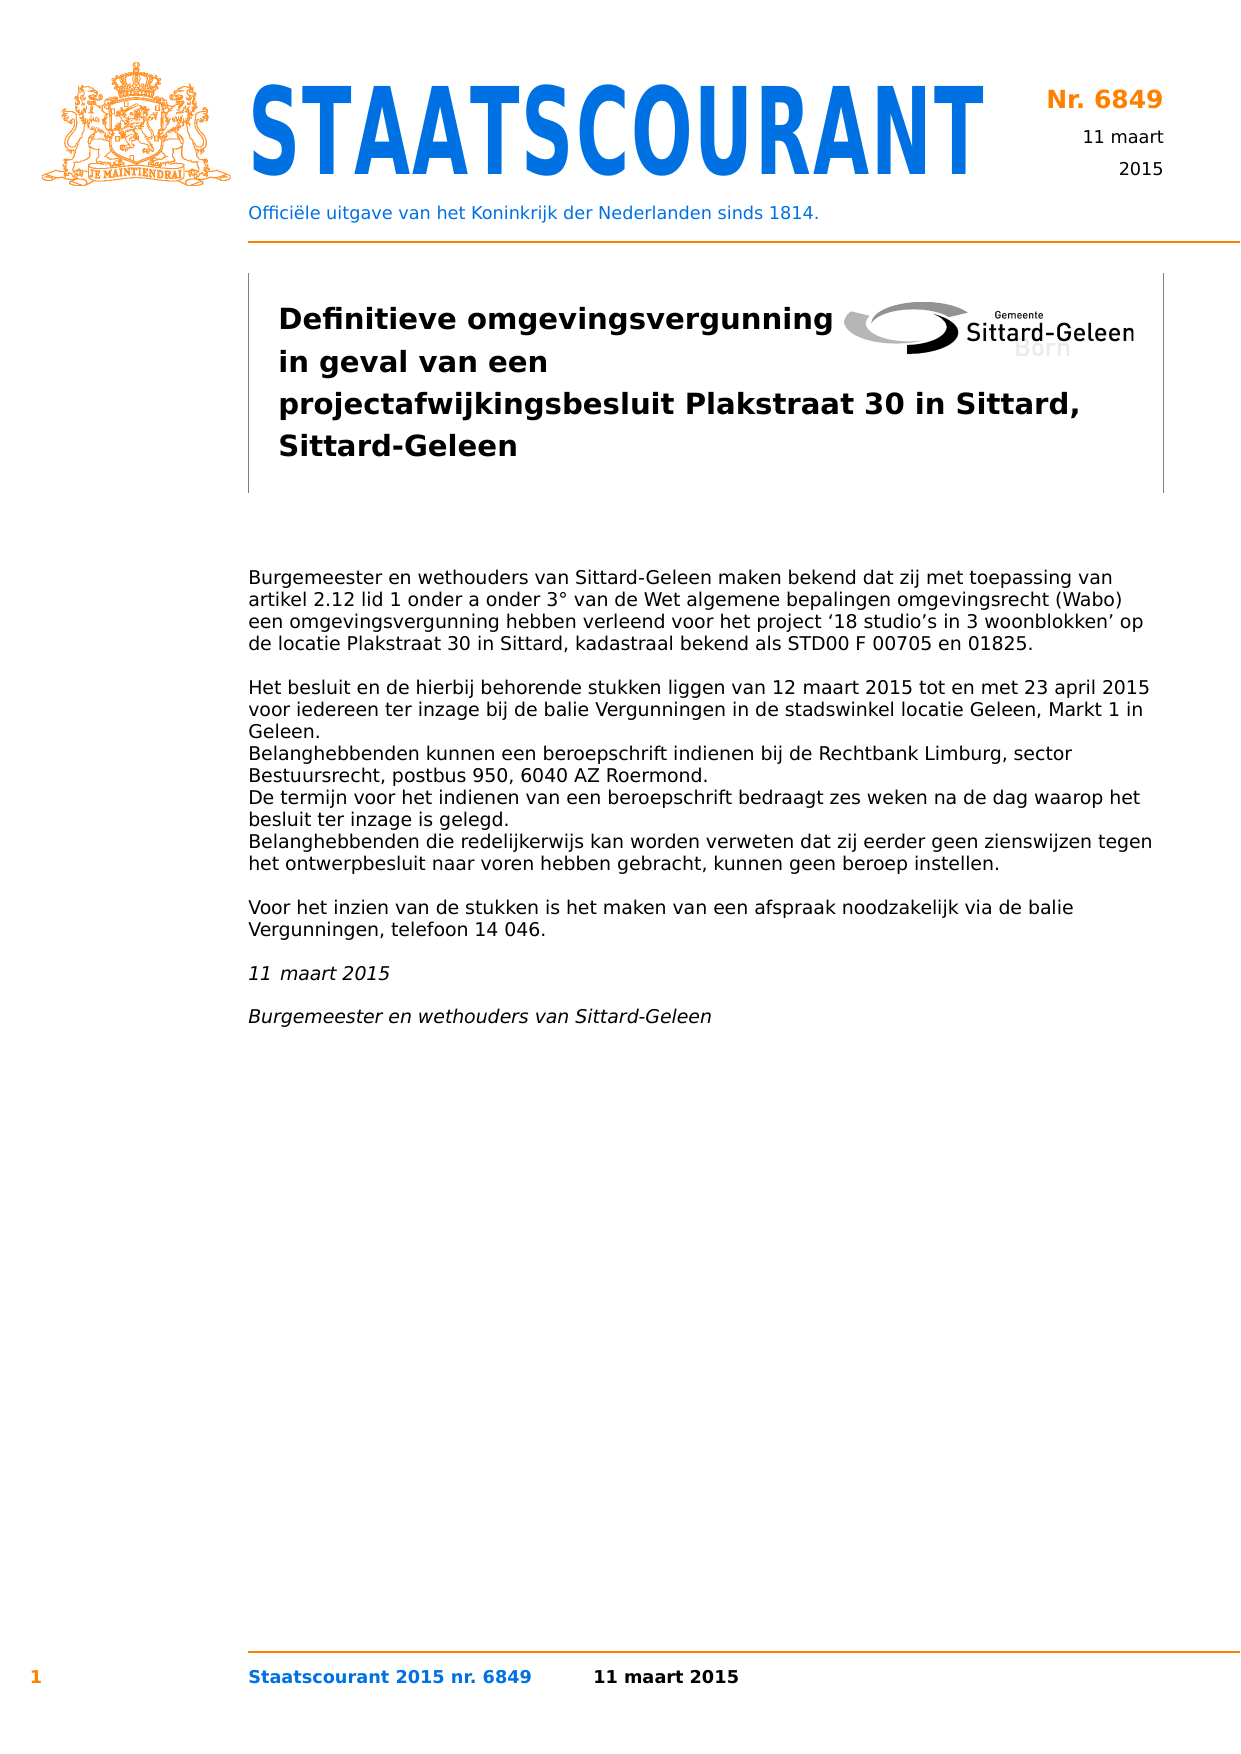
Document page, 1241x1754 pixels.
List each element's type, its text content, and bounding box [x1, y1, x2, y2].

text Burgemeester en wethouders van Sittard-Geleen [248, 1006, 1163, 1028]
picture [844, 302, 1134, 356]
text Voor het inzien van de stukken is het maken van een afspraak noodzakelijk via de balie Vergunningen, telefoon 14 046. [248, 897, 1163, 941]
subtitle Definitieve omgevingsvergunning in geval van een projectafwijkingsbesluit Plakstraat 30 in Sittard, Sittard-Geleen [249, 273, 1163, 493]
table_cell 2015 [998, 153, 1240, 203]
table_header [25, 62, 248, 241]
picture [41, 62, 231, 186]
text De termijn voor het indienen van een beroepschrift bedraagt zes weken na de dag waarop het besluit ter inzage is gelegd. [248, 787, 1163, 831]
table_header Nr. 6849 [998, 62, 1240, 121]
text Belanghebbenden die redelijkerwijs kan worden verweten dat zij eerder geen zienswijzen tegen het ontwerpbesluit naar voren hebben gebracht, kunnen geen beroep instellen. [248, 831, 1163, 875]
table_cell 11 maart [998, 121, 1240, 153]
table_cell Officiële uitgave van het Koninkrijk der Nederlanden sinds 1814. [248, 203, 1240, 241]
text Het besluit en de hierbij behorende stukken liggen van 12 maart 2015 tot en met 23 april 2015 voor iedereen ter inzage bij de balie Vergunningen in de stadswinkel locatie Geleen, Markt 1 in Geleen. [248, 677, 1163, 743]
text Burgemeester en wethouders van Sittard-Geleen maken bekend dat zij met toepassing van artikel 2.12 lid 1 onder a onder 3° van de Wet algemene bepalingen omgevingsrecht (Wabo) een omgevingsvergunning hebben verleend voor het project ‘18 studio’s in 3 woonblokken’ op de locatie Plakstraat 30 in Sittard, kadastraal bekend als STD00 F 00705 en 01825. [248, 567, 1163, 655]
table_header STAATSCOURANT [248, 62, 998, 203]
text 11 maart 2015 [248, 962, 1163, 984]
text Belanghebbenden kunnen een beroepschrift indienen bij de Rechtbank Limburg, sector Bestuursrecht, postbus 950, 6040 AZ Roermond. [248, 743, 1163, 787]
